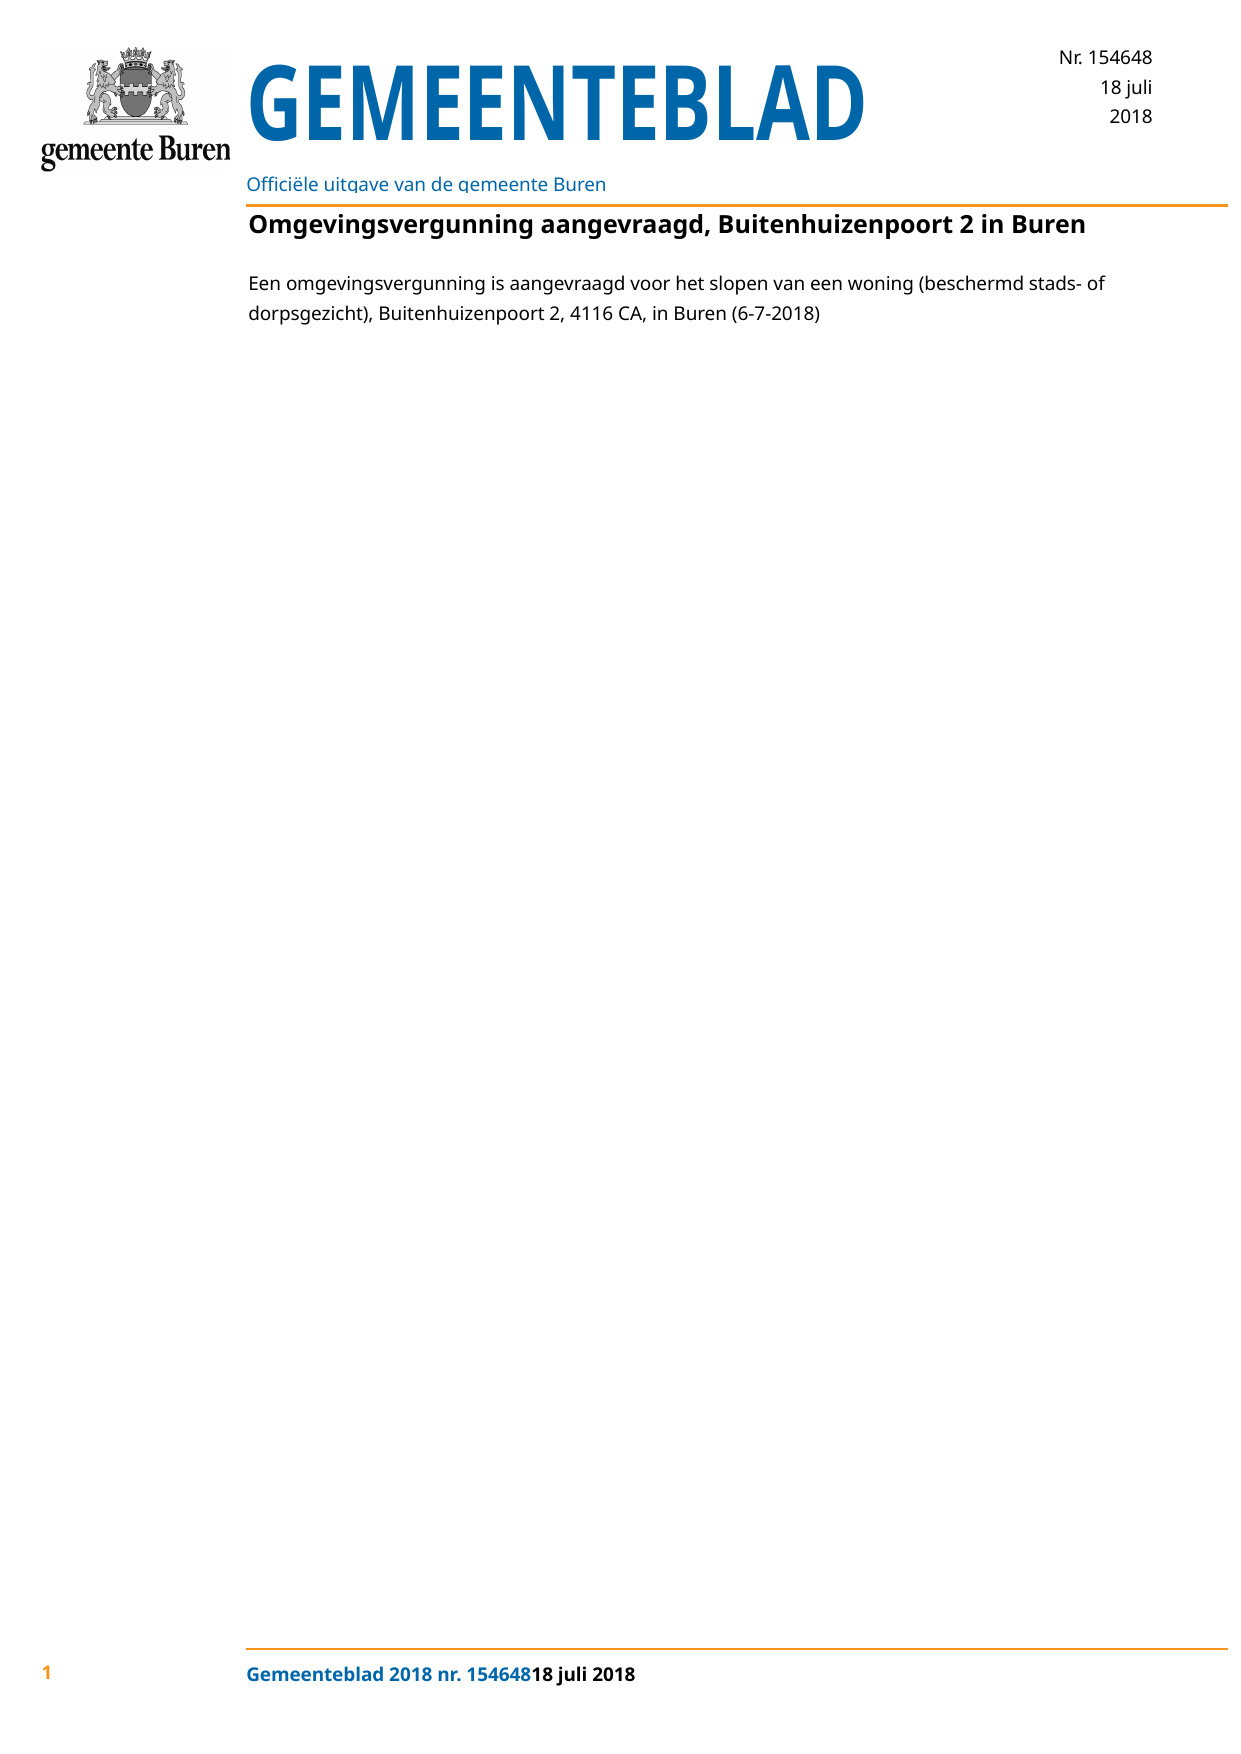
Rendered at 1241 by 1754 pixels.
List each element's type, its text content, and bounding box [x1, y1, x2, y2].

picture [41, 47, 231, 172]
text Een omgevingsvergunning is aangevraagd voor het slopen van een woning (beschermd stads- of dorpsgezicht), Buitenhuizenpoort 2, 4116 CA, in Buren (6-7-2018) [248, 270, 1152, 326]
text Omgevingsvergunning aangevraagd, Buitenhuizenpoort 2 in Buren [248, 207, 1152, 241]
